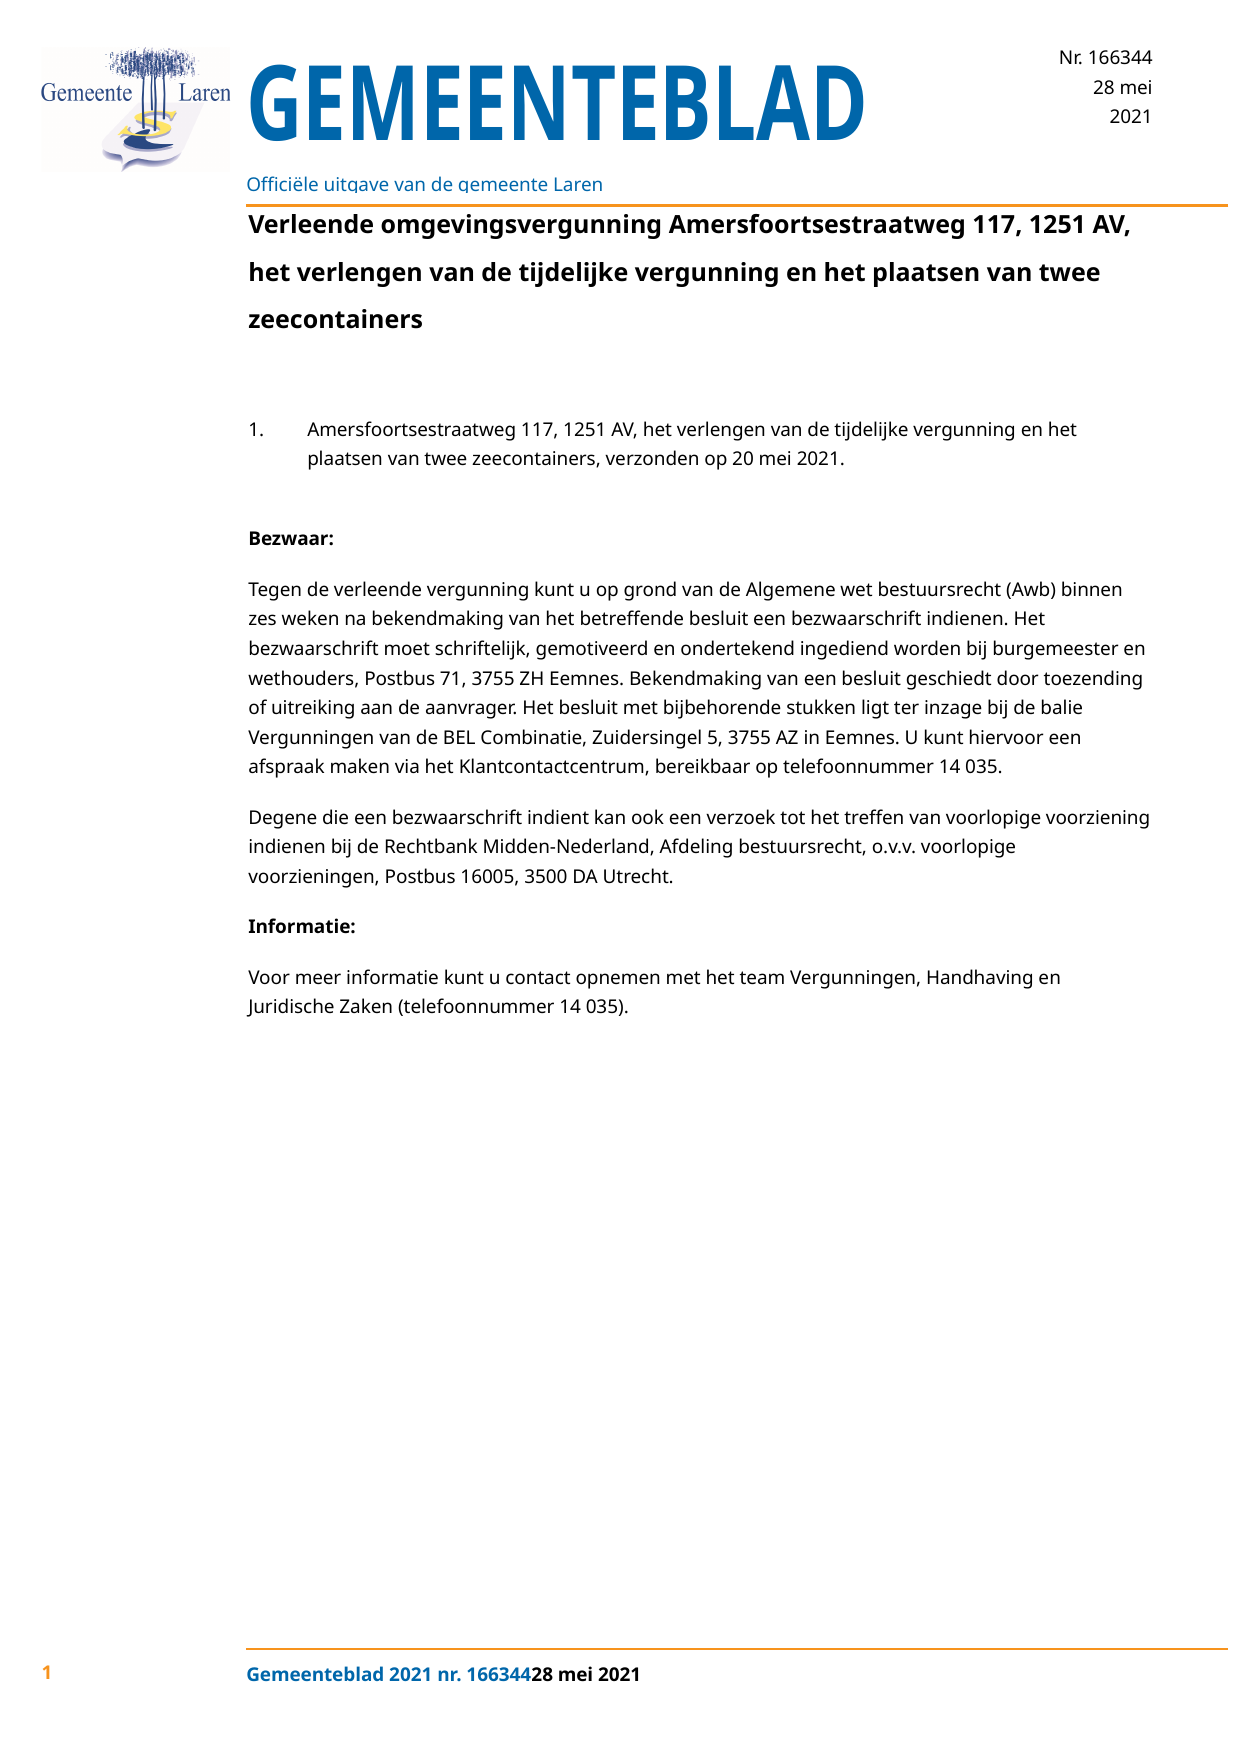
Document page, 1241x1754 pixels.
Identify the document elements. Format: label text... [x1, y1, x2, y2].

text Bezwaar: [248, 526, 1152, 551]
text Tegen de verleende vergunning kunt u op grond van de Algemene wet bestuursrecht (Awb) binnen zes weken na bekendmaking van het betreffende besluit een bezwaarschrift indienen. Het bezwaarschrift moet schriftelijk, gemotiveerd en ondertekend ingediend worden bij burgemeester en wethouders, Postbus 71, 3755 ZH Eemnes. Bekendmaking van een besluit geschiedt door toezending of uitreiking aan de aanvrager. Het besluit met bijbehorende stukken ligt ter inzage bij de balie Vergunningen van de BEL Combinatie, Zuidersingel 5, 3755 AZ in Eemnes. U kunt hiervoor een afspraak maken via het Klantcontactcentrum, bereikbaar op telefoonnummer 14 035. [248, 576, 1152, 779]
text Informatie: [248, 913, 1152, 939]
text Degene die een bezwaarschrift indient kan ook een verzoek tot het treffen van voorlopige voorziening indienen bij de Rechtbank Midden-Nederland, Afdeling bestuursrecht, o.v.v. voorlopige voorzieningen, Postbus 16005, 3500 DA Utrecht. [248, 804, 1152, 889]
picture [41, 47, 231, 172]
list Amersfoortsestraatweg 117, 1251 AV, het verlengen van de tijdelijke vergunning en het plaatsen van twee zeecontainers, verzonden op 20 mei 2021. [248, 416, 1152, 471]
text Voor meer informatie kunt u contact opnemen met het team Vergunningen, Handhaving en Juridische Zaken (telefoonnummer 14 035). [248, 964, 1152, 1019]
text Verleende omgevingsvergunning Amersfoortsestraatweg 117, 1251 AV, het verlengen van de tijdelijke vergunning en het plaatsen van twee zeecontainers [248, 207, 1152, 336]
